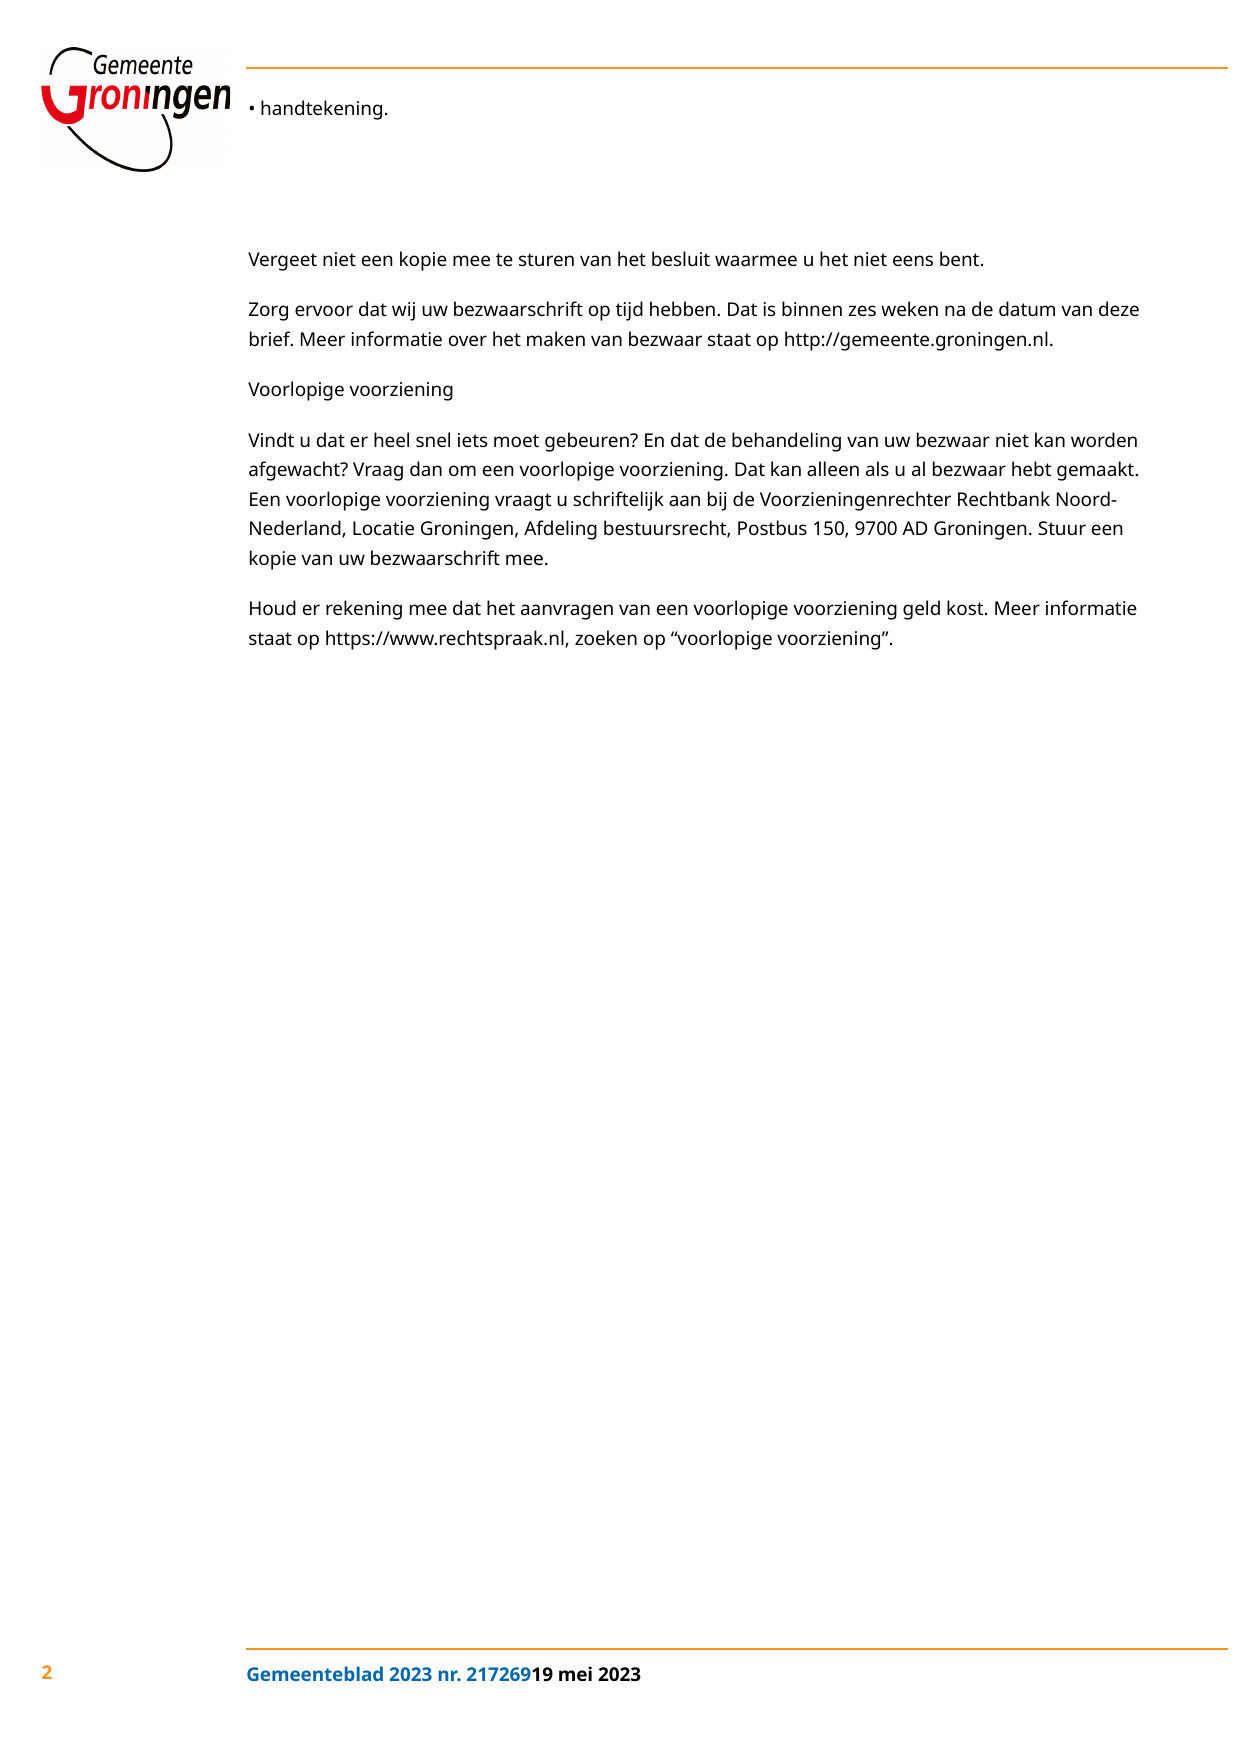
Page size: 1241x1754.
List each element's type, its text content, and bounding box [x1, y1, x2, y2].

text Houd er rekening mee dat het aanvragen van een voorlopige voorziening geld kost. Meer informatie staat op https://www.rechtspraak.nl, zoeken op “voorlopige voorziening”. [248, 596, 1152, 651]
text Vindt u dat er heel snel iets moet gebeuren? En dat de behandeling van uw bezwaar niet kan worden afgewacht? Vraag dan om een voorlopige voorziening. Dat kan alleen als u al bezwaar hebt gemaakt. Een voorlopige voorziening vraagt u schriftelijk aan bij de Voorzieningenrechter Rechtbank Noord-Nederland, Locatie Groningen, Afdeling bestuursrecht, Postbus 150, 9700 AD Groningen. Stuur een kopie van uw bezwaarschrift mee. [248, 427, 1152, 571]
text Zorg ervoor dat wij uw bezwaarschrift op tijd hebben. Dat is binnen zes weken na de datum van deze brief. Meer informatie over het maken van bezwaar staat op http://gemeente.groningen.nl. [248, 296, 1152, 352]
text Vergeet niet een kopie mee te sturen van het besluit waarmee u het niet eens bent. [248, 246, 1152, 272]
text Voorlopige voorziening [248, 376, 1152, 402]
text • handtekening. [248, 95, 1152, 121]
picture [41, 47, 231, 172]
